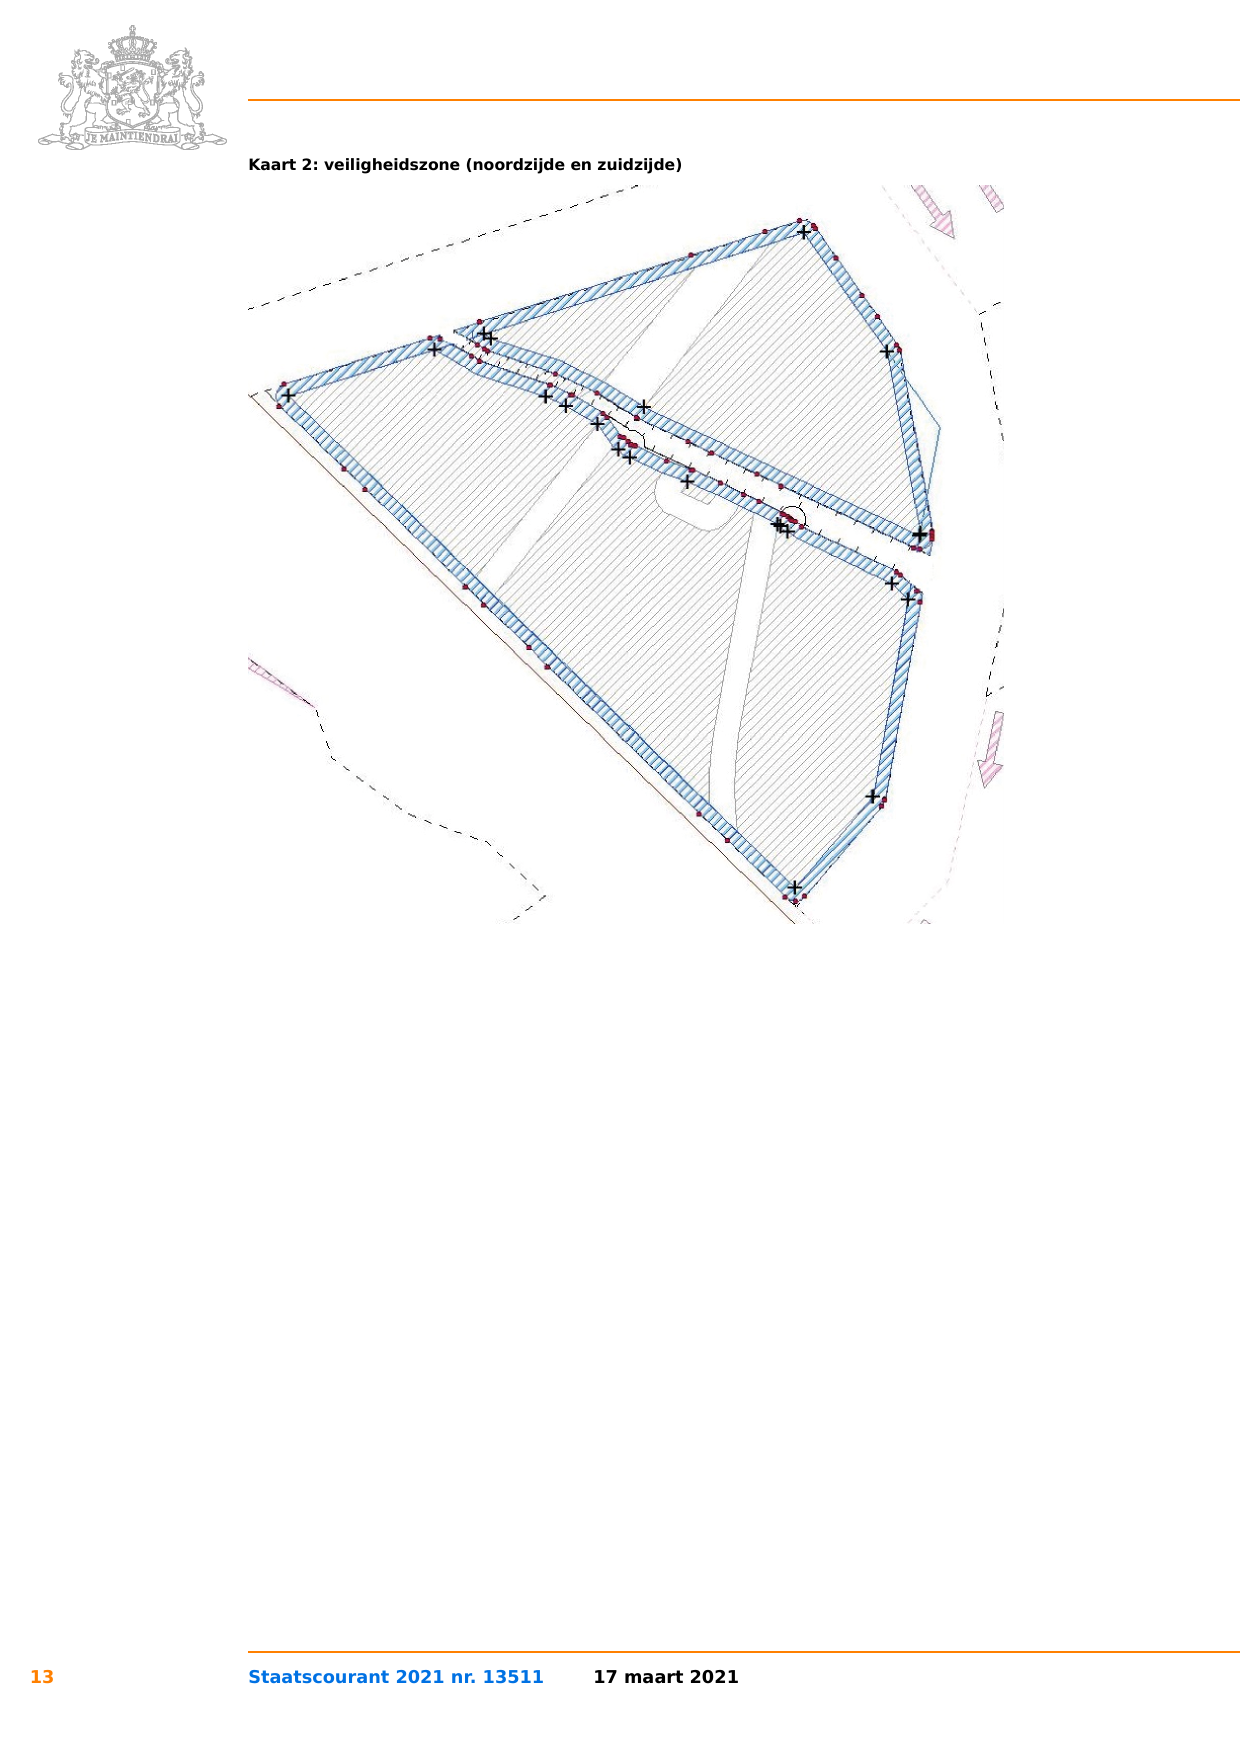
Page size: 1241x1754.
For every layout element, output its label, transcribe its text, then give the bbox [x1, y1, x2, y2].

picture [248, 185, 1004, 924]
picture [38, 25, 227, 150]
text Kaart 2: veiligheidszone (noordzijde en zuidzijde) [248, 156, 1004, 174]
